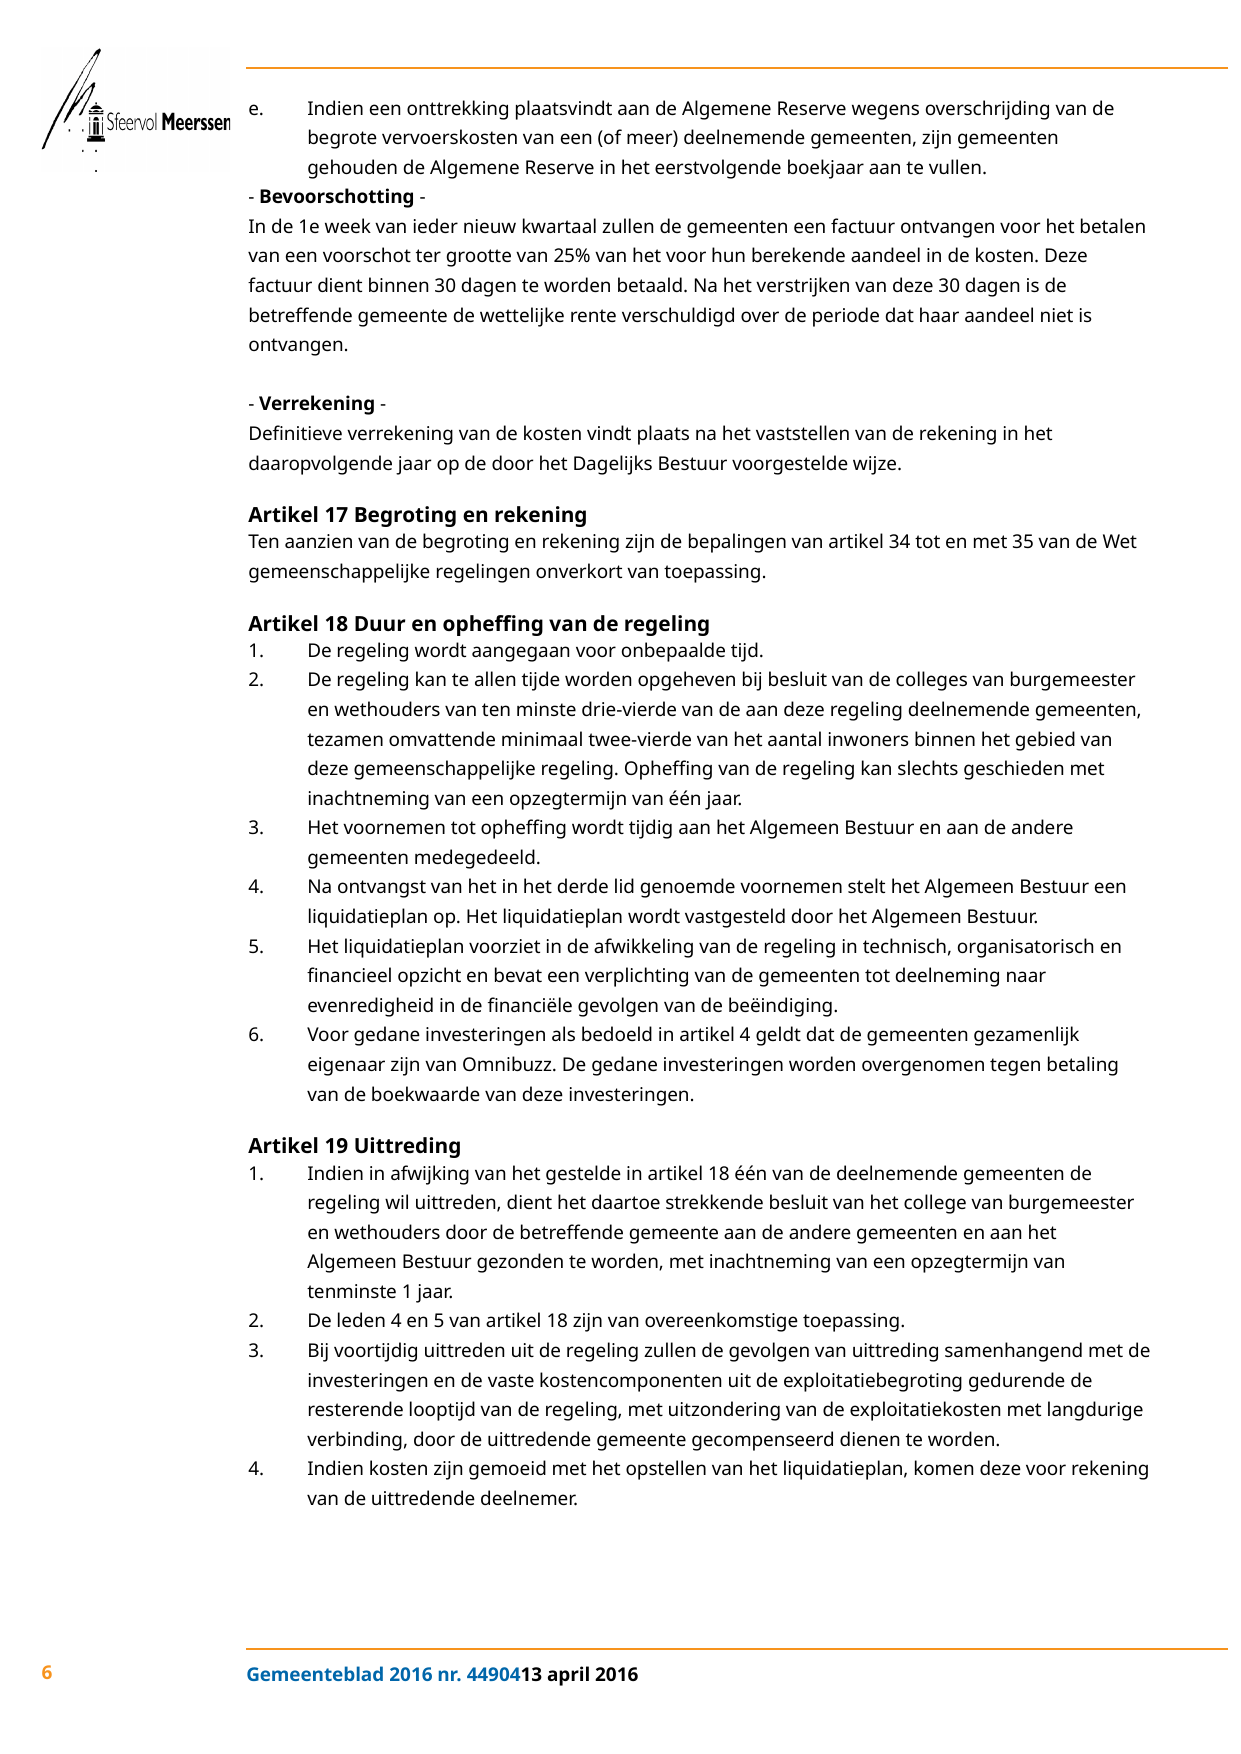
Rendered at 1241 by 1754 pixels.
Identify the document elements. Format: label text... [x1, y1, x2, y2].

text In de 1e week van ieder nieuw kwartaal zullen de gemeenten een factuur ontvangen voor het betalen van een voorschot ter grootte van 25% van het voor hun berekende aandeel in de kosten. Deze factuur dient binnen 30 dagen te worden betaald. Na het verstrijken van deze 30 dagen is de betreffende gemeente de wettelijke rente verschuldigd over de periode dat haar aandeel niet is ontvangen. [248, 213, 1152, 357]
text Definitieve verrekening van de kosten vindt plaats na het vaststellen van de rekening in het daaropvolgende jaar op de door het Dagelijks Bestuur voorgestelde wijze. [248, 420, 1152, 476]
list Het voornemen tot opheffing wordt tijdig aan het Algemeen Bestuur en aan de andere gemeenten medegedeeld. [248, 814, 1152, 870]
list Het liquidatieplan voorziet in de afwikkeling van de regeling in technisch, organisatorisch en financieel opzicht en bevat een verplichting van de gemeenten tot deelneming naar evenredigheid in de financiële gevolgen van de beëindiging. [248, 933, 1152, 1018]
list De regeling wordt aangegaan voor onbepaalde tijd. [248, 637, 1152, 663]
list Indien in afwijking van het gestelde in artikel 18 één van de deelnemende gemeenten de regeling wil uittreden, dient het daartoe strekkende besluit van het college van burgemeester en wethouders door de betreffende gemeente aan de andere gemeenten en aan het Algemeen Bestuur gezonden te worden, met inachtneming van een opzegtermijn van tenminste 1 jaar. [248, 1160, 1152, 1304]
list De regeling kan te allen tijde worden opgeheven bij besluit van de colleges van burgemeester en wethouders van ten minste drie-vierde van de aan deze regeling deelnemende gemeenten, tezamen omvattende minimaal twee-vierde van het aantal inwoners binnen het gebied van deze gemeenschappelijke regeling. Opheffing van de regeling kan slechts geschieden met inachtneming van een opzegtermijn van één jaar. [248, 667, 1152, 811]
text Artikel 18 Duur en opheffing van de regeling [248, 609, 1152, 637]
text - Verrekening - [248, 391, 1152, 416]
picture [41, 47, 231, 172]
list Bij voortijdig uittreden uit de regeling zullen de gevolgen van uittreding samenhangend met de investeringen en de vaste kostencomponenten uit de exploitatiebegroting gedurende de resterende looptijd van de regeling, met uitzondering van de exploitatiekosten met langdurige verbinding, door de uittredende gemeente gecompenseerd dienen te worden. [248, 1337, 1152, 1452]
text Ten aanzien van de begroting en rekening zijn de bepalingen van artikel 34 tot en met 35 van de Wet gemeenschappelijke regelingen onverkort van toepassing. [248, 529, 1152, 584]
list De leden 4 en 5 van artikel 18 zijn van overeenkomstige toepassing. [248, 1308, 1152, 1333]
list Indien kosten zijn gemoeid met het opstellen van het liquidatieplan, komen deze voor rekening van de uittredende deelnemer. [248, 1456, 1152, 1511]
list Voor gedane investeringen als bedoeld in artikel 4 geldt dat de gemeenten gezamenlijk eigenaar zijn van Omnibuzz. De gedane investeringen worden overgenomen tegen betaling van de boekwaarde van deze investeringen. [248, 1022, 1152, 1107]
text - Bevoorschotting - [248, 183, 1152, 209]
list Na ontvangst van het in het derde lid genoemde voornemen stelt het Algemeen Bestuur een liquidatieplan op. Het liquidatieplan wordt vastgesteld door het Algemeen Bestuur. [248, 874, 1152, 929]
text Artikel 17 Begroting en rekening [248, 500, 1152, 529]
list Indien een onttrekking plaatsvindt aan de Algemene Reserve wegens overschrijding van de begrote vervoerskosten van een (of meer) deelnemende gemeenten, zijn gemeenten gehouden de Algemene Reserve in het eerstvolgende boekjaar aan te vullen. [248, 95, 1152, 180]
text Artikel 19 Uittreding [248, 1131, 1152, 1160]
